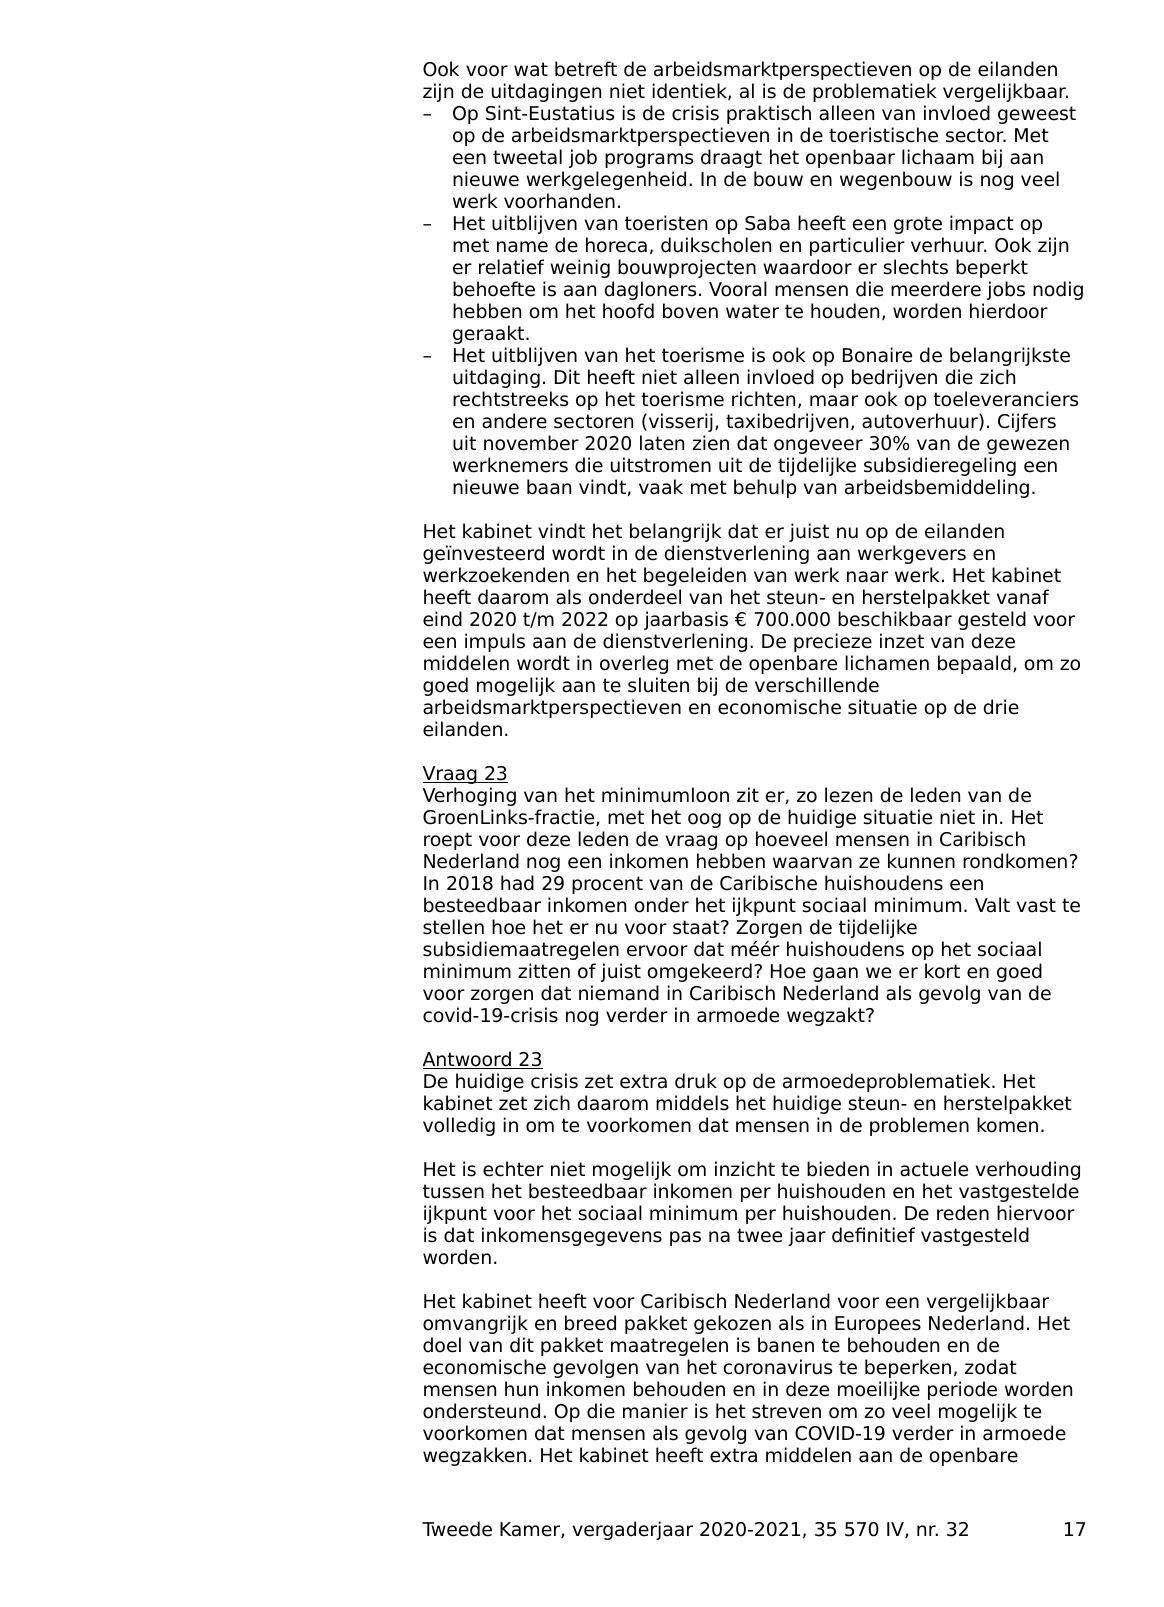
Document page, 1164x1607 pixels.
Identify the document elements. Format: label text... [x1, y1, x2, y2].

text Het is echter niet mogelijk om inzicht te bieden in actuele verhouding tussen het besteedbaar inkomen per huishouden en het vastgestelde ijkpunt voor het sociaal minimum per huishouden. De reden hiervoor is dat inkomensgegevens pas na twee jaar definitief vastgesteld worden. [422, 1159, 1087, 1269]
text – Het uitblijven van toeristen op Saba heeft een grote impact op met name de horeca, duikscholen en particulier verhuur. Ook zijn er relatief weinig bouwprojecten waardoor er slechts beperkt behoefte is aan dagloners. Vooral mensen die meerdere jobs nodig hebben om het hoofd boven water te houden, worden hierdoor geraakt. [422, 213, 1087, 345]
text Verhoging van het minimumloon zit er, zo lezen de leden van de GroenLinks-fractie, met het oog op de huidige situatie niet in. Het roept voor deze leden de vraag op hoeveel mensen in Caribisch Nederland nog een inkomen hebben waarvan ze kunnen rondkomen? In 2018 had 29 procent van de Caribische huishoudens een besteedbaar inkomen onder het ijkpunt sociaal minimum. Valt vast te stellen hoe het er nu voor staat? Zorgen de tijdelijke subsidiemaatregelen ervoor dat méér huishoudens op het sociaal minimum zitten of juist omgekeerd? Hoe gaan we er kort en goed voor zorgen dat niemand in Caribisch Nederland als gevolg van de covid-19-crisis nog verder in armoede wegzakt? [422, 785, 1087, 1027]
text Vraag 23 [422, 763, 1087, 785]
text Het kabinet vindt het belangrijk dat er juist nu op de eilanden geïnvesteerd wordt in de dienstverlening aan werkgevers en werkzoekenden en het begeleiden van werk naar werk. Het kabinet heeft daarom als onderdeel van het steun- en herstelpakket vanaf eind 2020 t/m 2022 op jaarbasis € 700.000 beschikbaar gesteld voor een impuls aan de dienstverlening. De precieze inzet van deze middelen wordt in overleg met de openbare lichamen bepaald, om zo goed mogelijk aan te sluiten bij de verschillende arbeidsmarktperspectieven en economische situatie op de drie eilanden. [422, 521, 1087, 741]
text – Op Sint-Eustatius is de crisis praktisch alleen van invloed geweest op de arbeidsmarktperspectieven in de toeristische sector. Met een tweetal job programs draagt het openbaar lichaam bij aan nieuwe werkgelegenheid. In de bouw en wegenbouw is nog veel werk voorhanden. [422, 103, 1087, 213]
text De huidige crisis zet extra druk op de armoedeproblematiek. Het kabinet zet zich daarom middels het huidige steun- en herstelpakket volledig in om te voorkomen dat mensen in de problemen komen. [422, 1071, 1087, 1137]
text – Het uitblijven van het toerisme is ook op Bonaire de belangrijkste uitdaging. Dit heeft niet alleen invloed op bedrijven die zich rechtstreeks op het toerisme richten, maar ook op toeleveranciers en andere sectoren (visserij, taxibedrijven, autoverhuur). Cijfers uit november 2020 laten zien dat ongeveer 30% van de gewezen werknemers die uitstromen uit de tijdelijke subsidieregeling een nieuwe baan vindt, vaak met behulp van arbeidsbemiddeling. [422, 345, 1087, 499]
text Ook voor wat betreft de arbeidsmarktperspectieven op de eilanden zijn de uitdagingen niet identiek, al is de problematiek vergelijkbaar. [422, 59, 1087, 103]
text Het kabinet heeft voor Caribisch Nederland voor een vergelijkbaar omvangrijk en breed pakket gekozen als in Europees Nederland. Het doel van dit pakket maatregelen is banen te behouden en de economische gevolgen van het coronavirus te beperken, zodat mensen hun inkomen behouden en in deze moeilijke periode worden ondersteund. Op die manier is het streven om zo veel mogelijk te voorkomen dat mensen als gevolg van COVID-19 verder in armoede wegzakken. Het kabinet heeft extra middelen aan de openbare [422, 1291, 1087, 1467]
text Antwoord 23 [422, 1049, 1087, 1071]
